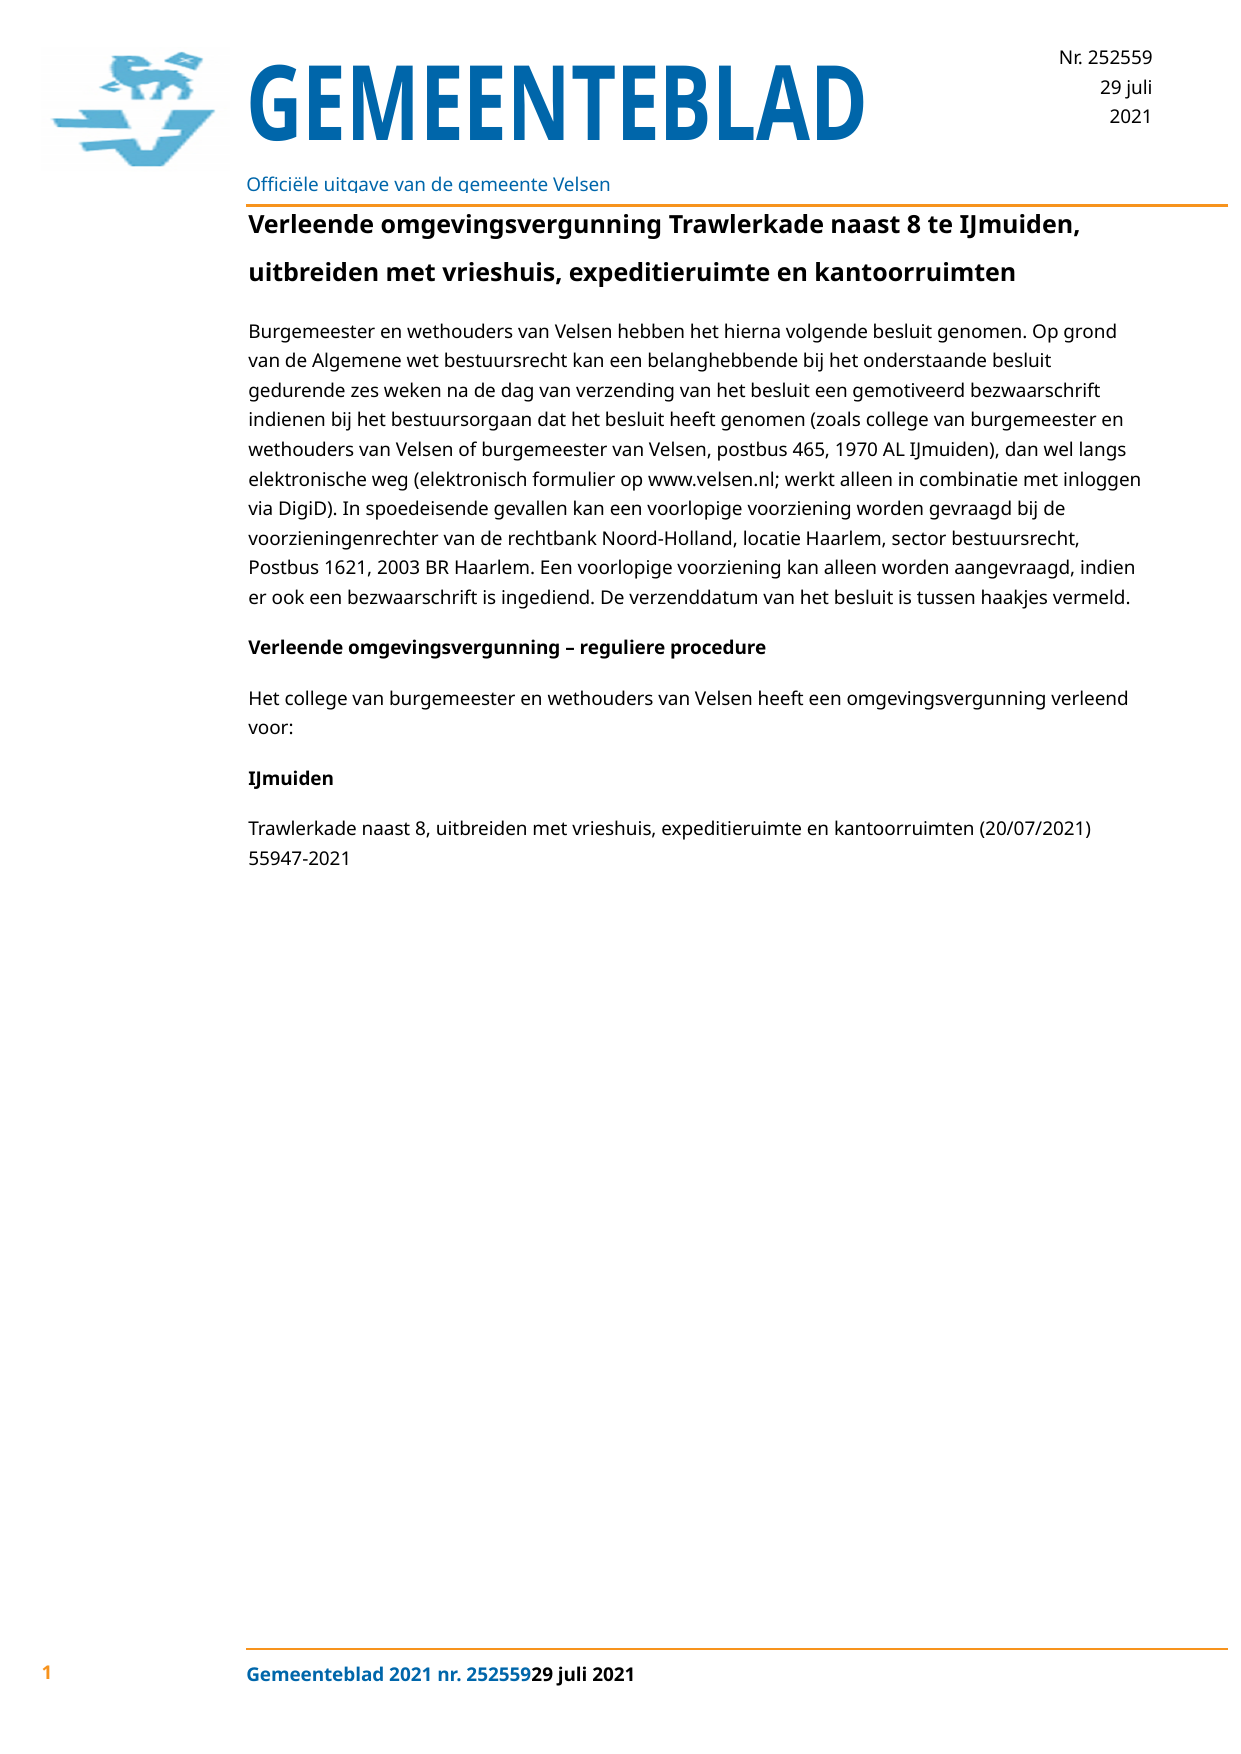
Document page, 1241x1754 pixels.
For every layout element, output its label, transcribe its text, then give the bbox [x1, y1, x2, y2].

picture [41, 47, 231, 172]
text Burgemeester en wethouders van Velsen hebben het hierna volgende besluit genomen. Op grond van de Algemene wet bestuursrecht kan een belanghebbende bij het onderstaande besluit gedurende zes weken na de dag van verzending van het besluit een gemotiveerd bezwaarschrift indienen bij het bestuursorgaan dat het besluit heeft genomen (zoals college van burgemeester en wethouders van Velsen of burgemeester van Velsen, postbus 465, 1970 AL IJmuiden), dan wel langs elektronische weg (elektronisch formulier op www.velsen.nl; werkt alleen in combinatie met inloggen via DigiD). In spoedeisende gevallen kan een voorlopige voorziening worden gevraagd bij de voorzieningenrechter van de rechtbank Noord-Holland, locatie Haarlem, sector bestuursrecht, Postbus 1621, 2003 BR Haarlem. Een voorlopige voorziening kan alleen worden aangevraagd, indien er ook een bezwaarschrift is ingediend. De verzenddatum van het besluit is tussen haakjes vermeld. [248, 318, 1152, 610]
text Trawlerkade naast 8, uitbreiden met vrieshuis, expeditieruimte en kantoorruimten (20/07/2021) 55947-2021 [248, 815, 1152, 871]
text IJmuiden [248, 765, 1152, 791]
text Verleende omgevingsvergunning – reguliere procedure [248, 634, 1152, 660]
text Verleende omgevingsvergunning Trawlerkade naast 8 te IJmuiden, uitbreiden met vrieshuis, expeditieruimte en kantoorruimten [248, 207, 1152, 288]
text Het college van burgemeester en wethouders van Velsen heeft een omgevingsvergunning verleend voor: [248, 685, 1152, 740]
